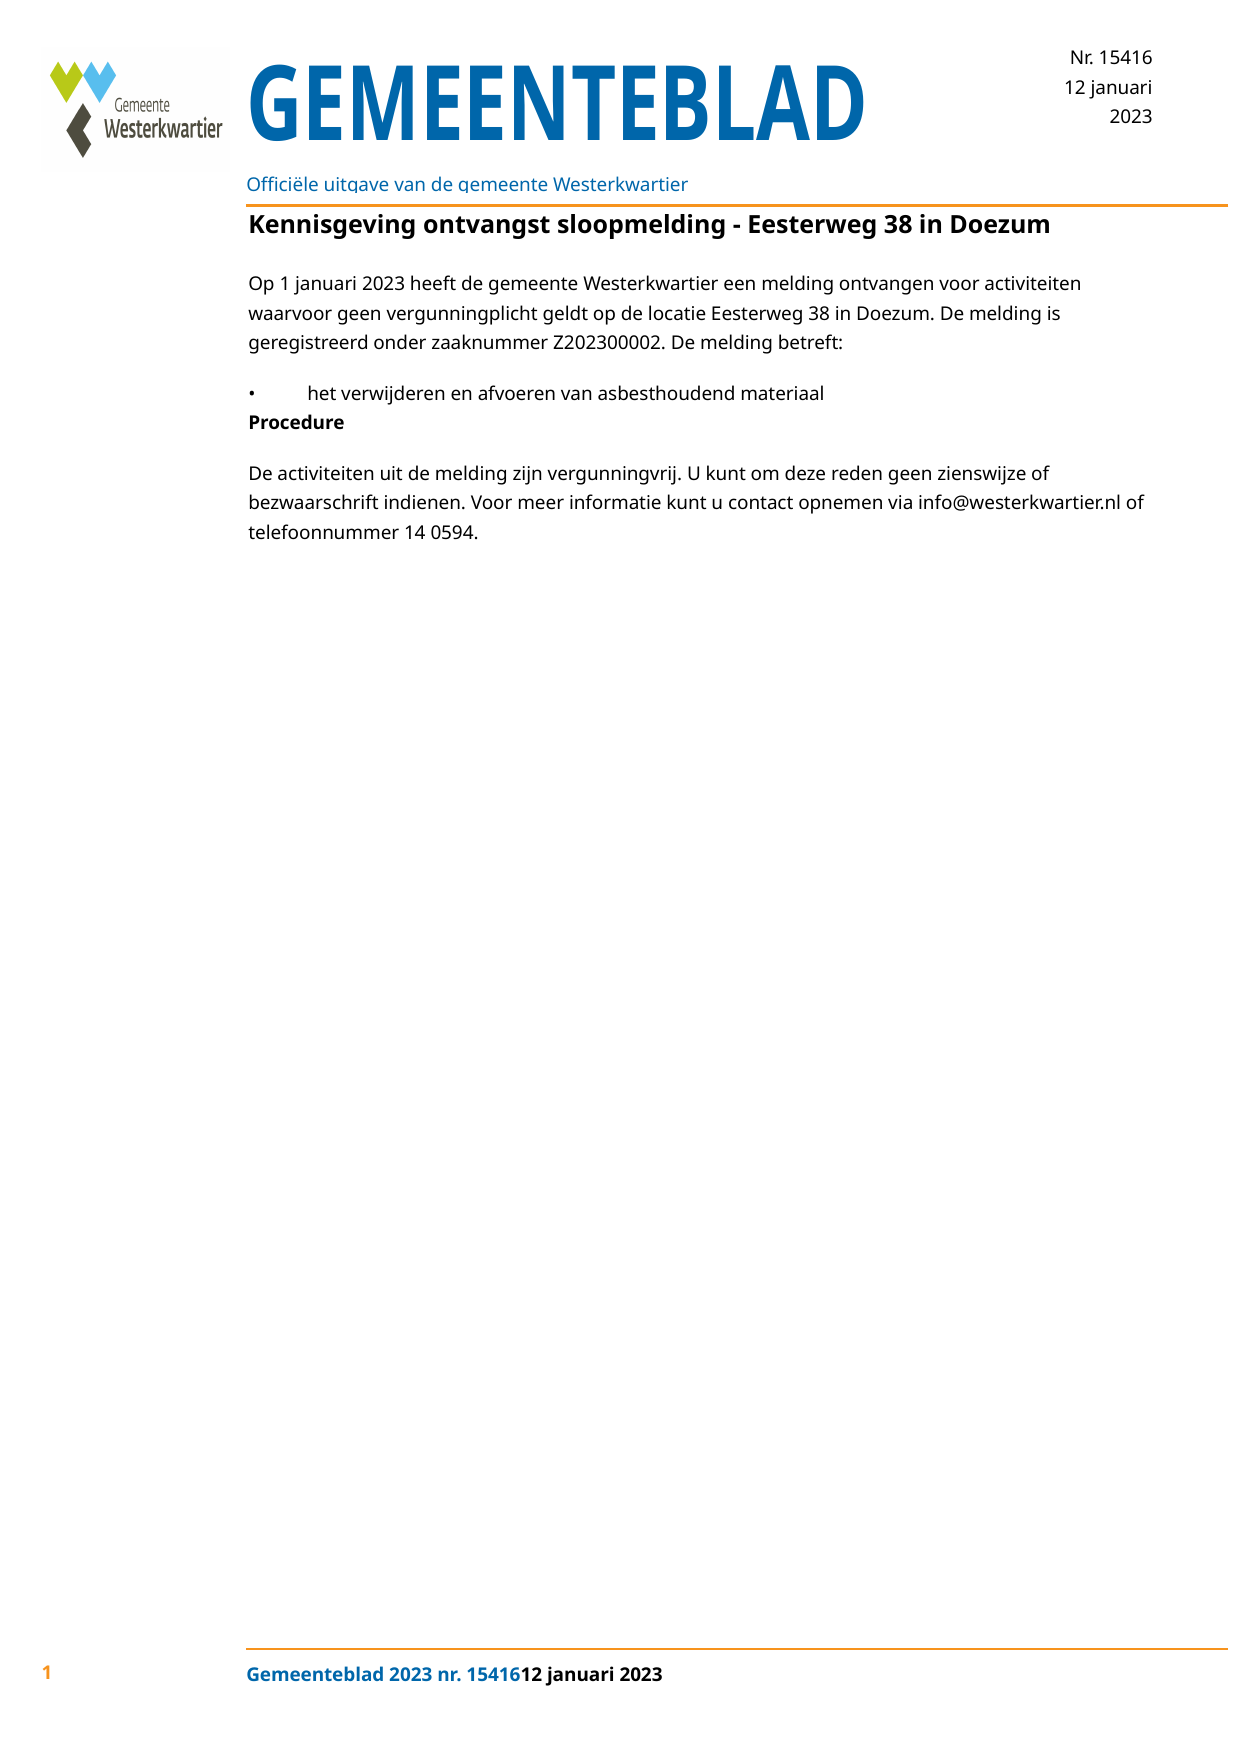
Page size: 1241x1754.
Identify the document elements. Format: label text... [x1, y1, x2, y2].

text De activiteiten uit de melding zijn vergunningvrij. U kunt om deze reden geen zienswijze of bezwaarschrift indienen. Voor meer informatie kunt u contact opnemen via info@westerkwartier.nl of telefoonnummer 14 0594. [248, 460, 1152, 545]
picture [41, 47, 231, 172]
text Kennisgeving ontvangst sloopmelding - Eesterweg 38 in Doezum [248, 207, 1152, 241]
text Op 1 januari 2023 heeft de gemeente Westerkwartier een melding ontvangen voor activiteiten waarvoor geen vergunningplicht geldt op de locatie Eesterweg 38 in Doezum. De melding is geregistreerd onder zaaknummer Z202300002. De melding betreft: [248, 270, 1152, 355]
list het verwijderen en afvoeren van asbesthoudend materiaal [248, 380, 1152, 406]
text Procedure [248, 409, 1152, 435]
